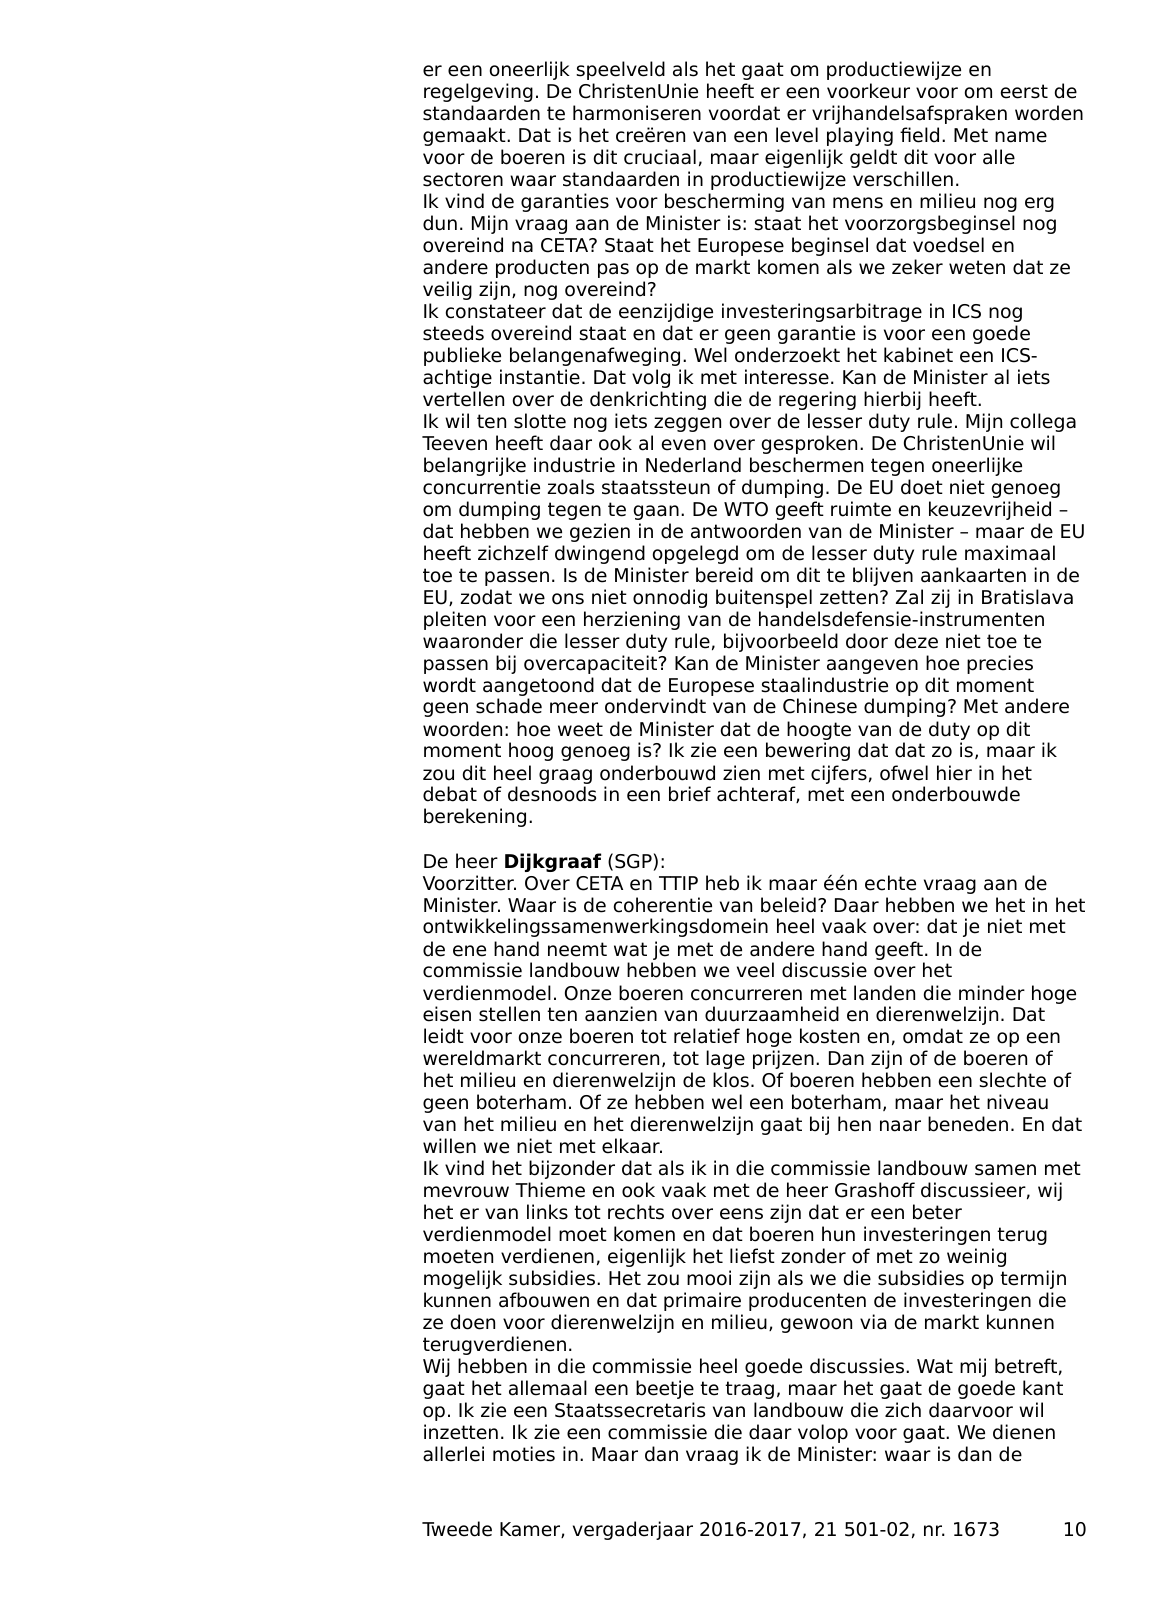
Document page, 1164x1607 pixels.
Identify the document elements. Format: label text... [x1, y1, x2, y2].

text Ik constateer dat de eenzijdige investeringsarbitrage in ICS nog steeds overeind staat en dat er geen garantie is voor een goede publieke belangenafweging. Wel onderzoekt het kabinet een ICS-achtige instantie. Dat volg ik met interesse. Kan de Minister al iets vertellen over de denkrichting die de regering hierbij heeft. [422, 301, 1087, 411]
text Ik wil ten slotte nog iets zeggen over de lesser duty rule. Mijn collega Teeven heeft daar ook al even over gesproken. De ChristenUnie wil belangrijke industrie in Nederland beschermen tegen oneerlijke concurrentie zoals staatssteun of dumping. De EU doet niet genoeg om dumping tegen te gaan. De WTO geeft ruimte en keuzevrijheid – dat hebben we gezien in de antwoorden van de Minister – maar de EU heeft zichzelf dwingend opgelegd om de lesser duty rule maximaal toe te passen. Is de Minister bereid om dit te blijven aankaarten in de EU, zodat we ons niet onnodig buitenspel zetten? Zal zij in Bratislava pleiten voor een herziening van de handelsdefensie-instrumenten waaronder die lesser duty rule, bijvoorbeeld door deze niet toe te passen bij overcapaciteit? Kan de Minister aangeven hoe precies wordt aangetoond dat de Europese staalindustrie op dit moment geen schade meer ondervindt van de Chinese dumping? Met andere woorden: hoe weet de Minister dat de hoogte van de duty op dit moment hoog genoeg is? Ik zie een bewering dat dat zo is, maar ik zou dit heel graag onderbouwd zien met cijfers, ofwel hier in het debat of desnoods in een brief achteraf, met een onderbouwde berekening. [422, 411, 1087, 828]
text Ik vind de garanties voor bescherming van mens en milieu nog erg dun. Mijn vraag aan de Minister is: staat het voorzorgsbeginsel nog overeind na CETA? Staat het Europese beginsel dat voedsel en andere producten pas op de markt komen als we zeker weten dat ze veilig zijn, nog overeind? [422, 191, 1087, 301]
text De heer Dijkgraaf (SGP): [422, 851, 1087, 872]
text Wij hebben in die commissie heel goede discussies. Wat mij betreft, gaat het allemaal een beetje te traag, maar het gaat de goede kant op. Ik zie een Staatssecretaris van landbouw die zich daarvoor wil inzetten. Ik zie een commissie die daar volop voor gaat. We dienen allerlei moties in. Maar dan vraag ik de Minister: waar is dan de [422, 1356, 1087, 1466]
text er een oneerlijk speelveld als het gaat om productiewijze en regelgeving. De ChristenUnie heeft er een voorkeur voor om eerst de standaarden te harmoniseren voordat er vrijhandelsafspraken worden gemaakt. Dat is het creëren van een level playing field. Met name voor de boeren is dit cruciaal, maar eigenlijk geldt dit voor alle sectoren waar standaarden in productiewijze verschillen. [422, 59, 1087, 191]
text Voorzitter. Over CETA en TTIP heb ik maar één echte vraag aan de Minister. Waar is de coherentie van beleid? Daar hebben we het in het ontwikkelingssamenwerkingsdomein heel vaak over: dat je niet met de ene hand neemt wat je met de andere hand geeft. In de commissie landbouw hebben we veel discussie over het verdienmodel. Onze boeren concurreren met landen die minder hoge eisen stellen ten aanzien van duurzaamheid en dierenwelzijn. Dat leidt voor onze boeren tot relatief hoge kosten en, omdat ze op een wereldmarkt concurreren, tot lage prijzen. Dan zijn of de boeren of het milieu en dierenwelzijn de klos. Of boeren hebben een slechte of geen boterham. Of ze hebben wel een boterham, maar het niveau van het milieu en het dierenwelzijn gaat bij hen naar beneden. En dat willen we niet met elkaar. [422, 872, 1087, 1158]
text Ik vind het bijzonder dat als ik in die commissie landbouw samen met mevrouw Thieme en ook vaak met de heer Grashoff discussieer, wij het er van links tot rechts over eens zijn dat er een beter verdienmodel moet komen en dat boeren hun investeringen terug moeten verdienen, eigenlijk het liefst zonder of met zo weinig mogelijk subsidies. Het zou mooi zijn als we die subsidies op termijn kunnen afbouwen en dat primaire producenten de investeringen die ze doen voor dierenwelzijn en milieu, gewoon via de markt kunnen terugverdienen. [422, 1158, 1087, 1356]
